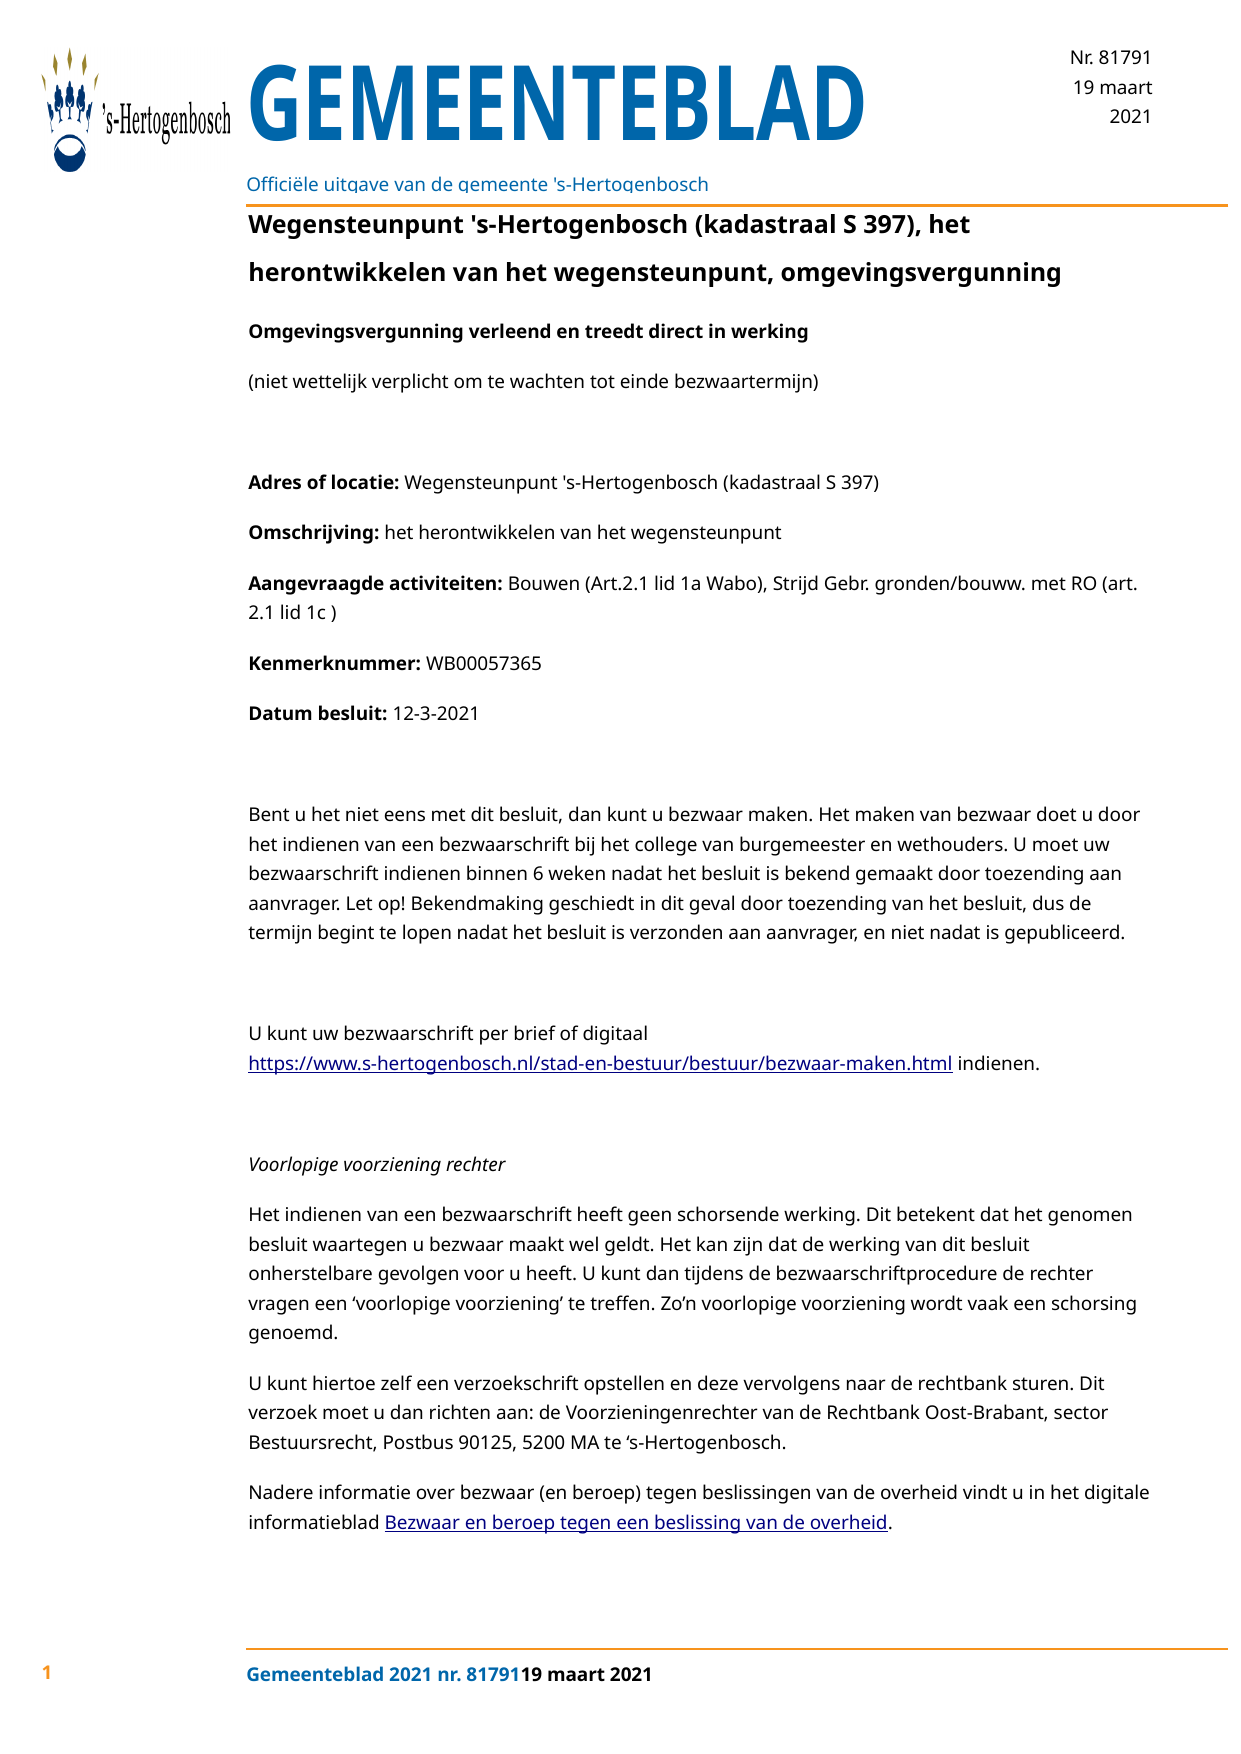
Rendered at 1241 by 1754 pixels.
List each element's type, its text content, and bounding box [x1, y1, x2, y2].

text U kunt hiertoe zelf een verzoekschrift opstellen en deze vervolgens naar de rechtbank sturen. Dit verzoek moet u dan richten aan: de Voorzieningenrechter van de Rechtbank Oost-Brabant, sector Bestuursrecht, Postbus 90125, 5200 MA te ‘s-Hertogenbosch. [248, 1370, 1152, 1455]
text Aangevraagde activiteiten: Bouwen (Art.2.1 lid 1a Wabo), Strijd Gebr. gronden/bouww. met RO (art. 2.1 lid 1c ) [248, 570, 1152, 625]
text Kenmerknummer: WB00057365 [248, 650, 1152, 676]
text Omschrijving: het herontwikkelen van het wegensteunpunt [248, 519, 1152, 545]
text Adres of locatie: Wegensteunpunt 's-Hertogenbosch (kadastraal S 397) [248, 469, 1152, 495]
text Omgevingsvergunning verleend en treedt direct in werking [248, 318, 1152, 344]
text U kunt uw bezwaarschrift per brief of digitaal https://www.s-hertogenbosch.nl/stad-en-bestuur/bestuur/bezwaar-maken.html indienen. [248, 1020, 1152, 1076]
text Wegensteunpunt 's-Hertogenbosch (kadastraal S 397), het herontwikkelen van het wegensteunpunt, omgevingsvergunning [248, 207, 1152, 288]
text (niet wettelijk verplicht om te wachten tot einde bezwaartermijn) [248, 368, 1152, 394]
text Nadere informatie over bezwaar (en beroep) tegen beslissingen van de overheid vindt u in het digitale informatieblad Bezwaar en beroep tegen een beslissing van de overheid. [248, 1479, 1152, 1535]
text Bent u het niet eens met dit besluit, dan kunt u bezwaar maken. Het maken van bezwaar doet u door het indienen van een bezwaarschrift bij het college van burgemeester en wethouders. U moet uw bezwaarschrift indienen binnen 6 weken nadat het besluit is bekend gemaakt door toezending aan aanvrager. Let op! Bekendmaking geschiedt in dit geval door toezending van het besluit, dus de termijn begint te lopen nadat het besluit is verzonden aan aanvrager, en niet nadat is gepubliceerd. [248, 801, 1152, 945]
text Voorlopige voorziening rechter [248, 1151, 1152, 1177]
picture [41, 47, 231, 172]
text Datum besluit: 12-3-2021 [248, 700, 1152, 726]
text Het indienen van een bezwaarschrift heeft geen schorsende werking. Dit betekent dat het genomen besluit waartegen u bezwaar maakt wel geldt. Het kan zijn dat de werking van dit besluit onherstelbare gevolgen voor u heeft. U kunt dan tijdens de bezwaarschriftprocedure de rechter vragen een ‘voorlopige voorziening’ te treffen. Zo’n voorlopige voorziening wordt vaak een schorsing genoemd. [248, 1201, 1152, 1345]
